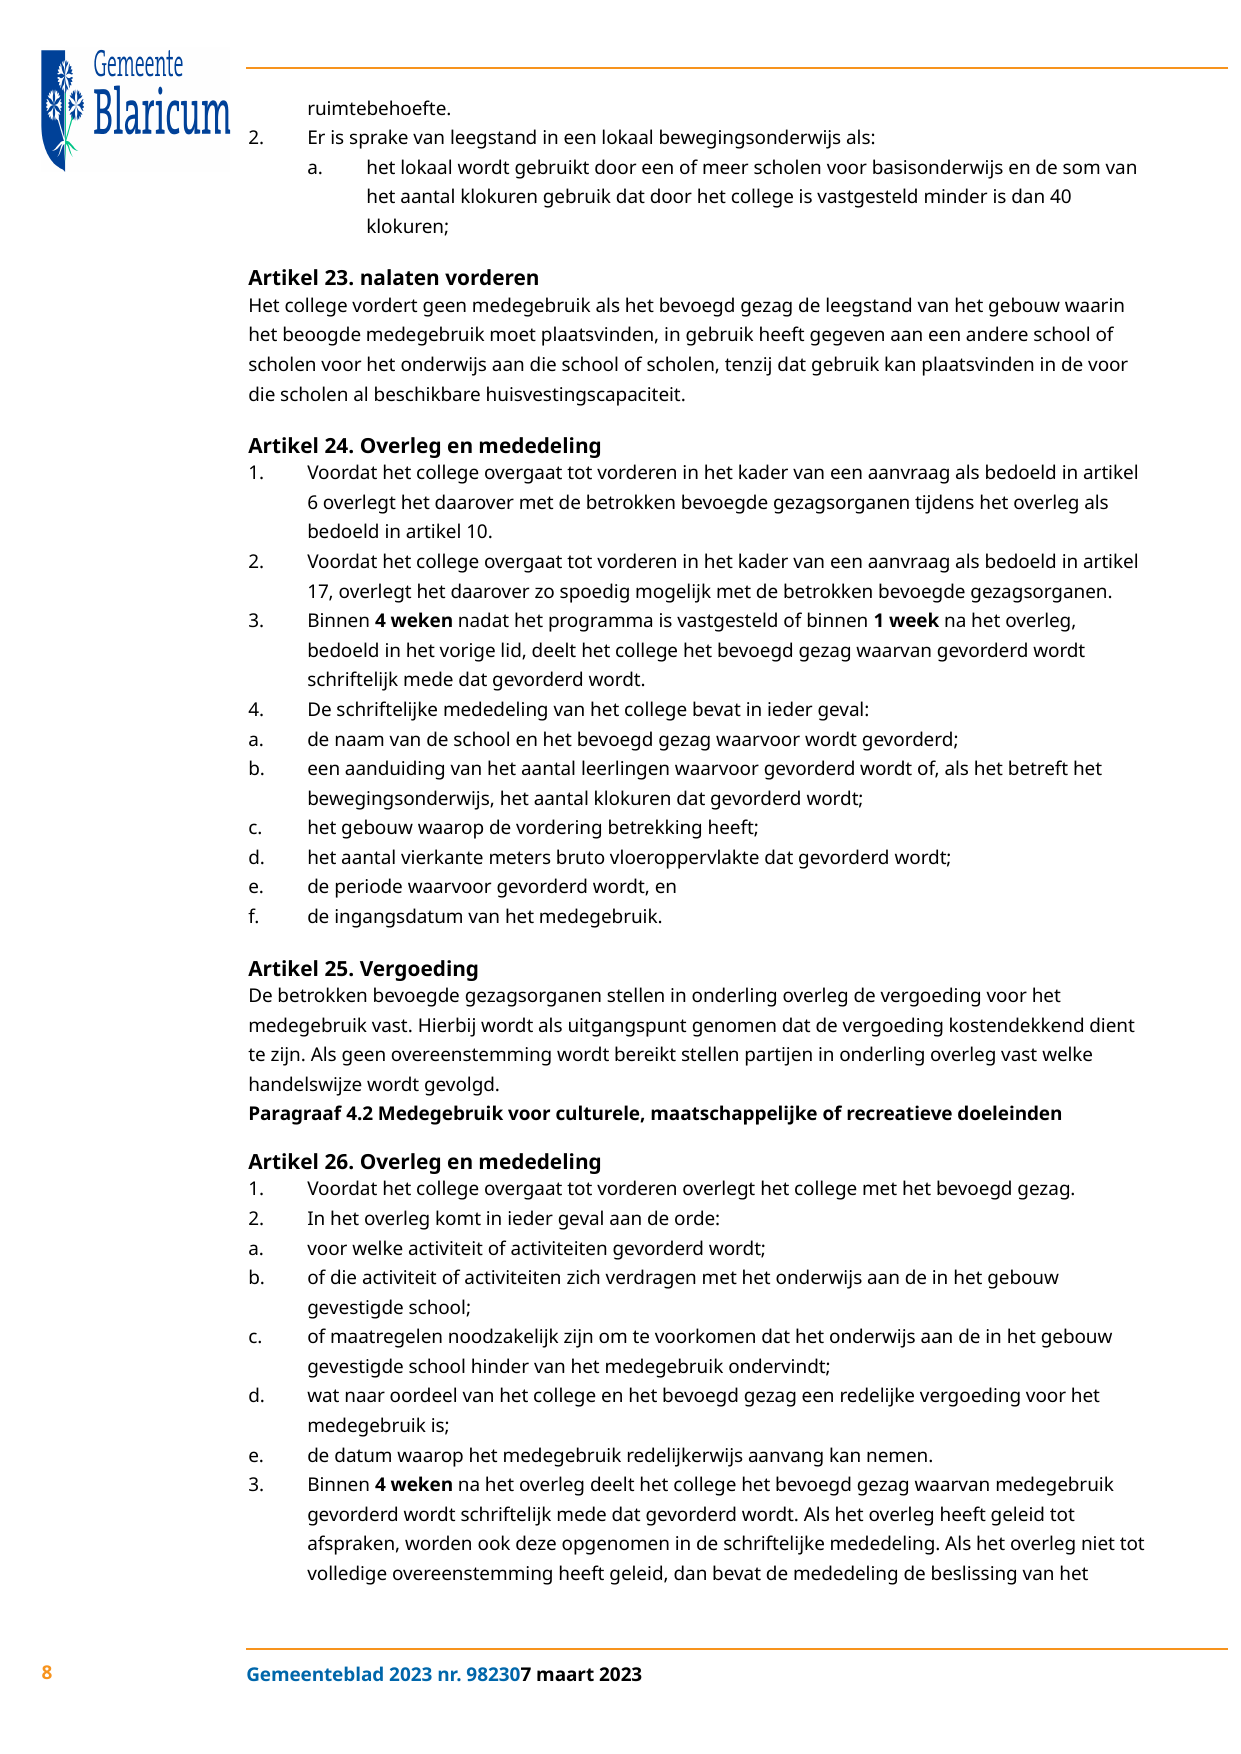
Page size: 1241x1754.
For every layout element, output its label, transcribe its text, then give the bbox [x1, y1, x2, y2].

list de datum waarop het medegebruik redelijkerwijs aanvang kan nemen. [248, 1442, 1152, 1467]
text Artikel 26. Overleg en mededeling [248, 1147, 1152, 1176]
list voor welke activiteit of activiteiten gevorderd wordt; [248, 1235, 1152, 1260]
text Paragraaf 4.2 Medegebruik voor culturele, maatschappelijke of recreatieve doeleinden [248, 1101, 1152, 1126]
list De schriftelijke mededeling van het college bevat in ieder geval: [248, 696, 1152, 722]
text De betrokken bevoegde gezagsorganen stellen in onderling overleg de vergoeding voor het medegebruik vast. Hierbij wordt als uitgangspunt genomen dat de vergoeding kostendekkend dient te zijn. Als geen overeenstemming wordt bereikt stellen partijen in onderling overleg vast welke handelswijze wordt gevolgd. [248, 982, 1152, 1097]
list de periode waarvoor gevorderd wordt, en [248, 874, 1152, 899]
text Het college vordert geen medegebruik als het bevoegd gezag de leegstand van het gebouw waarin het beoogde medegebruik moet plaatsvinden, in gebruik heeft gegeven aan een andere school of scholen voor het onderwijs aan die school of scholen, tenzij dat gebruik kan plaatsvinden in de voor die scholen al beschikbare huisvestingscapaciteit. [248, 292, 1152, 406]
list de naam van de school en het bevoegd gezag waarvoor wordt gevorderd; [248, 726, 1152, 752]
list het gebouw waarop de vordering betrekking heeft; [248, 814, 1152, 840]
text Artikel 24. Overleg en mededeling [248, 431, 1152, 459]
list het lokaal wordt gebruikt door een of meer scholen voor basisonderwijs en de som van het aantal klokuren gebruik dat door het college is vastgesteld minder is dan 40 klokuren; [307, 154, 1152, 239]
list het aantal vierkante meters bruto vloeroppervlakte dat gevorderd wordt; [248, 844, 1152, 870]
list wat naar oordeel van het college en het bevoegd gezag een redelijke vergoeding voor het medegebruik is; [248, 1383, 1152, 1438]
list Er is sprake van leegstand in een lokaal bewegingsonderwijs als: [248, 124, 1152, 150]
list of die activiteit of activiteiten zich verdragen met het onderwijs aan de in het gebouw gevestigde school; [248, 1264, 1152, 1319]
list een aanduiding van het aantal leerlingen waarvoor gevorderd wordt of, als het betreft het bewegingsonderwijs, het aantal klokuren dat gevorderd wordt; [248, 755, 1152, 811]
list Binnen 4 weken nadat het programma is vastgesteld of binnen 1 week na het overleg, bedoeld in het vorige lid, deelt het college het bevoegd gezag waarvan gevorderd wordt schriftelijk mede dat gevorderd wordt. [248, 607, 1152, 692]
picture [41, 47, 231, 172]
list ruimtebehoefte. [248, 95, 1152, 121]
list Voordat het college overgaat tot vorderen in het kader van een aanvraag als bedoeld in artikel 6 overlegt het daarover met de betrokken bevoegde gezagsorganen tijdens het overleg als bedoeld in artikel 10. [248, 459, 1152, 544]
text Artikel 23. nalaten vorderen [248, 263, 1152, 292]
list of maatregelen noodzakelijk zijn om te voorkomen dat het onderwijs aan de in het gebouw gevestigde school hinder van het medegebruik ondervindt; [248, 1323, 1152, 1379]
list Voordat het college overgaat tot vorderen overlegt het college met het bevoegd gezag. [248, 1176, 1152, 1201]
list In het overleg komt in ieder geval aan de orde: [248, 1205, 1152, 1231]
text Artikel 25. Vergoeding [248, 954, 1152, 982]
list Binnen 4 weken na het overleg deelt het college het bevoegd gezag waarvan medegebruik gevorderd wordt schriftelijk mede dat gevorderd wordt. Als het overleg heeft geleid tot afspraken, worden ook deze opgenomen in de schriftelijke mededeling. Als het overleg niet tot volledige overeenstemming heeft geleid, dan bevat de mededeling de beslissing van het [248, 1471, 1152, 1586]
list de ingangsdatum van het medegebruik. [248, 903, 1152, 929]
list Voordat het college overgaat tot vorderen in het kader van een aanvraag als bedoeld in artikel 17, overlegt het daarover zo spoedig mogelijk met de betrokken bevoegde gezagsorganen. [248, 548, 1152, 604]
